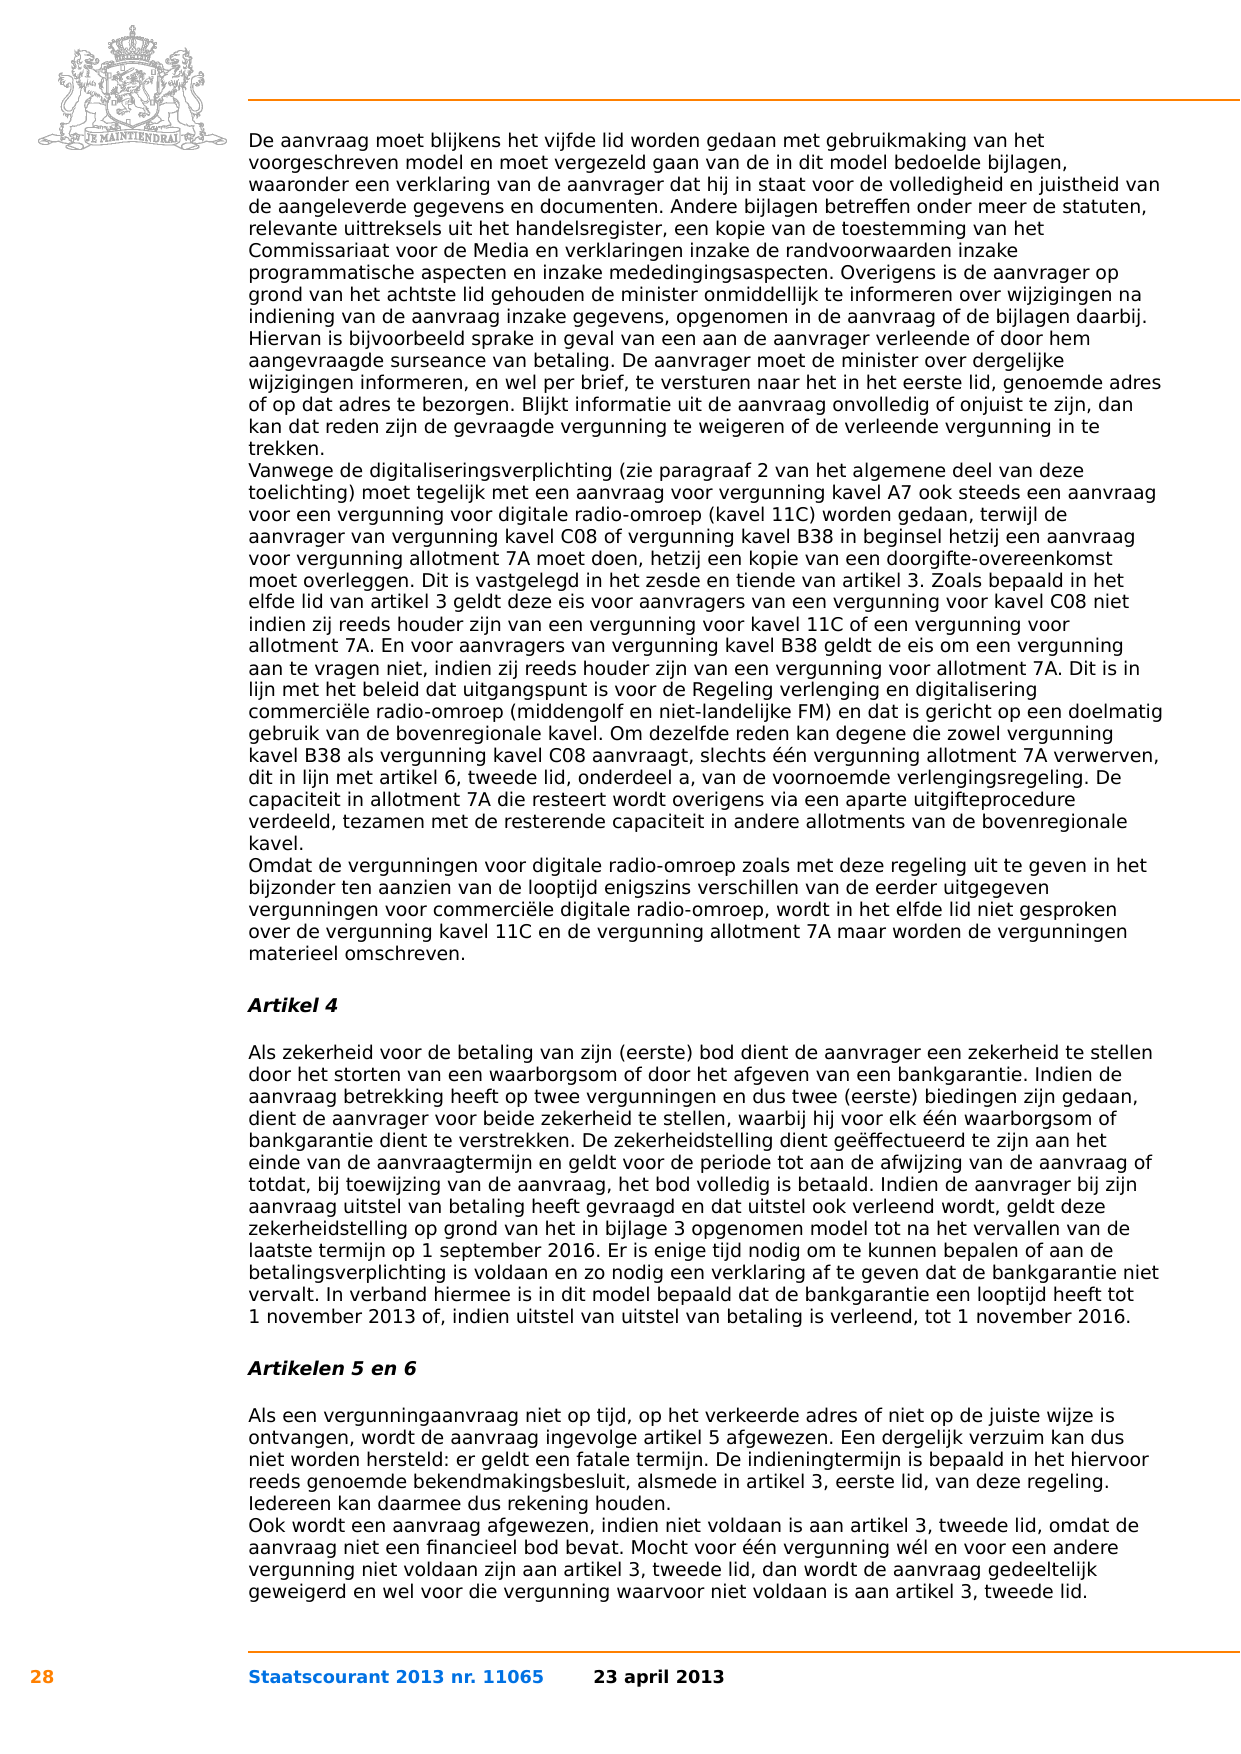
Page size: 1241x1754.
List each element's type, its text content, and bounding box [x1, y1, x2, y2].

subtitle Artikelen 5 en 6 [248, 1358, 1163, 1380]
subtitle Artikel 4 [248, 995, 1163, 1017]
text De aanvraag moet blijkens het vijfde lid worden gedaan met gebruikmaking van het voorgeschreven model en moet vergezeld gaan van de in dit model bedoelde bijlagen, waaronder een verklaring van de aanvrager dat hij in staat voor de volledigheid en juistheid van de aangeleverde gegevens en documenten. Andere bijlagen betreffen onder meer de statuten, relevante uittreksels uit het handelsregister, een kopie van de toestemming van het Commissariaat voor de Media en verklaringen inzake de randvoorwaarden inzake programmatische aspecten en inzake mededingingsaspecten. Overigens is de aanvrager op grond van het achtste lid gehouden de minister onmiddellijk te informeren over wijzigingen na indiening van de aanvraag inzake gegevens, opgenomen in de aanvraag of de bijlagen daarbij. Hiervan is bijvoorbeeld sprake in geval van een aan de aanvrager verleende of door hem aangevraagde surseance van betaling. De aanvrager moet de minister over dergelijke wijzigingen informeren, en wel per brief, te versturen naar het in het eerste lid, genoemde adres of op dat adres te bezorgen. Blijkt informatie uit de aanvraag onvolledig of onjuist te zijn, dan kan dat reden zijn de gevraagde vergunning te weigeren of de verleende vergunning in te trekken. [248, 130, 1163, 459]
text Ook wordt een aanvraag afgewezen, indien niet voldaan is aan artikel 3, tweede lid, omdat de aanvraag niet een financieel bod bevat. Mocht voor één vergunning wél en voor een andere vergunning niet voldaan zijn aan artikel 3, tweede lid, dan wordt de aanvraag gedeeltelijk geweigerd en wel voor die vergunning waarvoor niet voldaan is aan artikel 3, tweede lid. [248, 1515, 1163, 1603]
text Vanwege de digitaliseringsverplichting (zie paragraaf 2 van het algemene deel van deze toelichting) moet tegelijk met een aanvraag voor vergunning kavel A7 ook steeds een aanvraag voor een vergunning voor digitale radio-omroep (kavel 11C) worden gedaan, terwijl de aanvrager van vergunning kavel C08 of vergunning kavel B38 in beginsel hetzij een aanvraag voor vergunning allotment 7A moet doen, hetzij een kopie van een doorgifte-overeenkomst moet overleggen. Dit is vastgelegd in het zesde en tiende van artikel 3. Zoals bepaald in het elfde lid van artikel 3 geldt deze eis voor aanvragers van een vergunning voor kavel C08 niet indien zij reeds houder zijn van een vergunning voor kavel 11C of een vergunning voor allotment 7A. En voor aanvragers van vergunning kavel B38 geldt de eis om een vergunning aan te vragen niet, indien zij reeds houder zijn van een vergunning voor allotment 7A. Dit is in lijn met het beleid dat uitgangspunt is voor de Regeling verlenging en digitalisering commerciële radio-omroep (middengolf en niet-landelijke FM) en dat is gericht op een doelmatig gebruik van de bovenregionale kavel. Om dezelfde reden kan degene die zowel vergunning kavel B38 als vergunning kavel C08 aanvraagt, slechts één vergunning allotment 7A verwerven, dit in lijn met artikel 6, tweede lid, onderdeel a, van de voornoemde verlengingsregeling. De capaciteit in allotment 7A die resteert wordt overigens via een aparte uitgifteprocedure verdeeld, tezamen met de resterende capaciteit in andere allotments van de bovenregionale kavel. [248, 459, 1163, 855]
text Als zekerheid voor de betaling van zijn (eerste) bod dient de aanvrager een zekerheid te stellen door het storten van een waarborgsom of door het afgeven van een bankgarantie. Indien de aanvraag betrekking heeft op twee vergunningen en dus twee (eerste) biedingen zijn gedaan, dient de aanvrager voor beide zekerheid te stellen, waarbij hij voor elk één waarborgsom of bankgarantie dient te verstrekken. De zekerheidstelling dient geëffectueerd te zijn aan het einde van de aanvraagtermijn en geldt voor de periode tot aan de afwijzing van de aanvraag of totdat, bij toewijzing van de aanvraag, het bod volledig is betaald. Indien de aanvrager bij zijn aanvraag uitstel van betaling heeft gevraagd en dat uitstel ook verleend wordt, geldt deze zekerheidstelling op grond van het in bijlage 3 opgenomen model tot na het vervallen van de laatste termijn op 1 september 2016. Er is enige tijd nodig om te kunnen bepalen of aan de betalingsverplichting is voldaan en zo nodig een verklaring af te geven dat de bankgarantie niet vervalt. In verband hiermee is in dit model bepaald dat de bankgarantie een looptijd heeft tot 1 november 2013 of, indien uitstel van uitstel van betaling is verleend, tot 1 november 2016. [248, 1042, 1163, 1328]
picture [38, 25, 227, 150]
text Omdat de vergunningen voor digitale radio-omroep zoals met deze regeling uit te geven in het bijzonder ten aanzien van de looptijd enigszins verschillen van de eerder uitgegeven vergunningen voor commerciële digitale radio-omroep, wordt in het elfde lid niet gesproken over de vergunning kavel 11C en de vergunning allotment 7A maar worden de vergunningen materieel omschreven. [248, 855, 1163, 965]
text Als een vergunningaanvraag niet op tijd, op het verkeerde adres of niet op de juiste wijze is ontvangen, wordt de aanvraag ingevolge artikel 5 afgewezen. Een dergelijk verzuim kan dus niet worden hersteld: er geldt een fatale termijn. De indieningtermijn is bepaald in het hiervoor reeds genoemde bekendmakingsbesluit, alsmede in artikel 3, eerste lid, van deze regeling. Iedereen kan daarmee dus rekening houden. [248, 1405, 1163, 1515]
